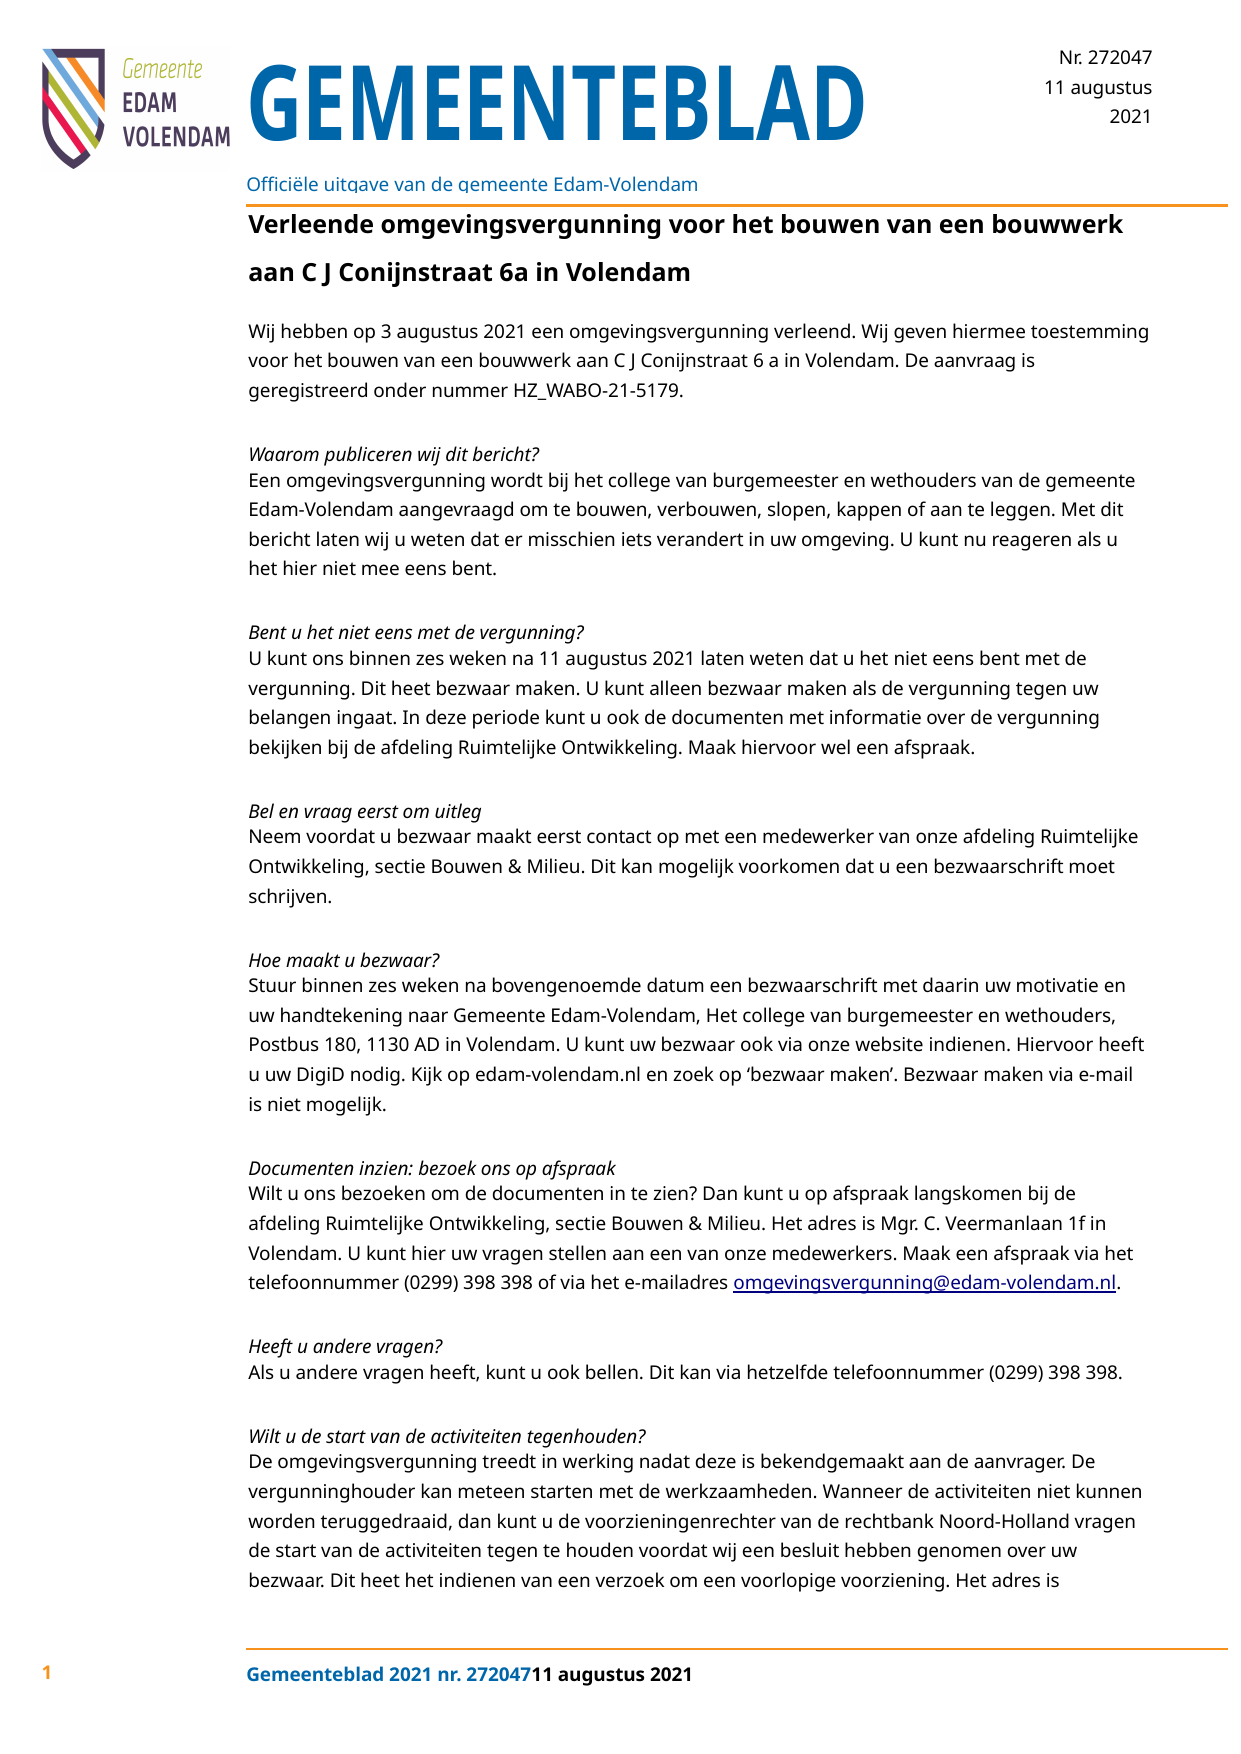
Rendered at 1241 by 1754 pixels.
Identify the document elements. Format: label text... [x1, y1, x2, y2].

text Wilt u de start van de activiteiten tegenhouden? [248, 1423, 1152, 1449]
text De omgevingsvergunning treedt in werking nadat deze is bekendgemaakt aan de aanvrager. De vergunninghouder kan meteen starten met de werkzaamheden. Wanneer de activiteiten niet kunnen worden teruggedraaid, dan kunt u de voorzieningenrechter van de rechtbank Noord-Holland vragen de start van de activiteiten tegen te houden voordat wij een besluit hebben genomen over uw bezwaar. Dit heet het indienen van een verzoek om een voorlopige voorziening. Het adres is [248, 1449, 1152, 1593]
text Stuur binnen zes weken na bovengenoemde datum een bezwaarschrift met daarin uw motivatie en uw handtekening naar Gemeente Edam-Volendam, Het college van burgemeester en wethouders, Postbus 180, 1130 AD in Volendam. U kunt uw bezwaar ook via onze website indienen. Hiervoor heeft u uw DigiD nodig. Kijk op edam-volendam.nl en zoek op ‘bezwaar maken’. Bezwaar maken via e-mail is niet mogelijk. [248, 972, 1152, 1117]
text Bent u het niet eens met de vergunning? [248, 619, 1152, 645]
text Wij hebben op 3 augustus 2021 een omgevingsvergunning verleend. Wij geven hiermee toestemming voor het bouwen van een bouwwerk aan C J Conijnstraat 6 a in Volendam. De aanvraag is geregistreerd onder nummer HZ_WABO-21-5179. [248, 318, 1152, 403]
text Waarom publiceren wij dit bericht? [248, 441, 1152, 467]
text Bel en vraag eerst om uitleg [248, 798, 1152, 824]
text Documenten inzien: bezoek ons op afspraak [248, 1155, 1152, 1181]
text Een omgevingsvergunning wordt bij het college van burgemeester en wethouders van de gemeente Edam-Volendam aangevraagd om te bouwen, verbouwen, slopen, kappen of aan te leggen. Met dit bericht laten wij u weten dat er misschien iets verandert in uw omgeving. U kunt nu reageren als u het hier niet mee eens bent. [248, 467, 1152, 581]
text Neem voordat u bezwaar maakt eerst contact op met een medewerker van onze afdeling Ruimtelijke Ontwikkeling, sectie Bouwen & Milieu. Dit kan mogelijk voorkomen dat u een bezwaarschrift moet schrijven. [248, 824, 1152, 908]
text Verleende omgevingsvergunning voor het bouwen van een bouwwerk aan C J Conijnstraat 6a in Volendam [248, 207, 1152, 288]
text Als u andere vragen heeft, kunt u ook bellen. Dit kan via hetzelfde telefoonnummer (0299) 398 398. [248, 1359, 1152, 1385]
picture [41, 47, 231, 172]
text Heeft u andere vragen? [248, 1333, 1152, 1359]
text U kunt ons binnen zes weken na 11 augustus 2021 laten weten dat u het niet eens bent met de vergunning. Dit heet bezwaar maken. U kunt alleen bezwaar maken als de vergunning tegen uw belangen ingaat. In deze periode kunt u ook de documenten met informatie over de vergunning bekijken bij de afdeling Ruimtelijke Ontwikkeling. Maak hiervoor wel een afspraak. [248, 645, 1152, 760]
text Wilt u ons bezoeken om de documenten in te zien? Dan kunt u op afspraak langskomen bij de afdeling Ruimtelijke Ontwikkeling, sectie Bouwen & Milieu. Het adres is Mgr. C. Veermanlaan 1f in Volendam. U kunt hier uw vragen stellen aan een van onze medewerkers. Maak een afspraak via het telefoonnummer (0299) 398 398 of via het e-mailadres omgevingsvergunning@edam-volendam.nl. [248, 1181, 1152, 1295]
text Hoe maakt u bezwaar? [248, 947, 1152, 972]
